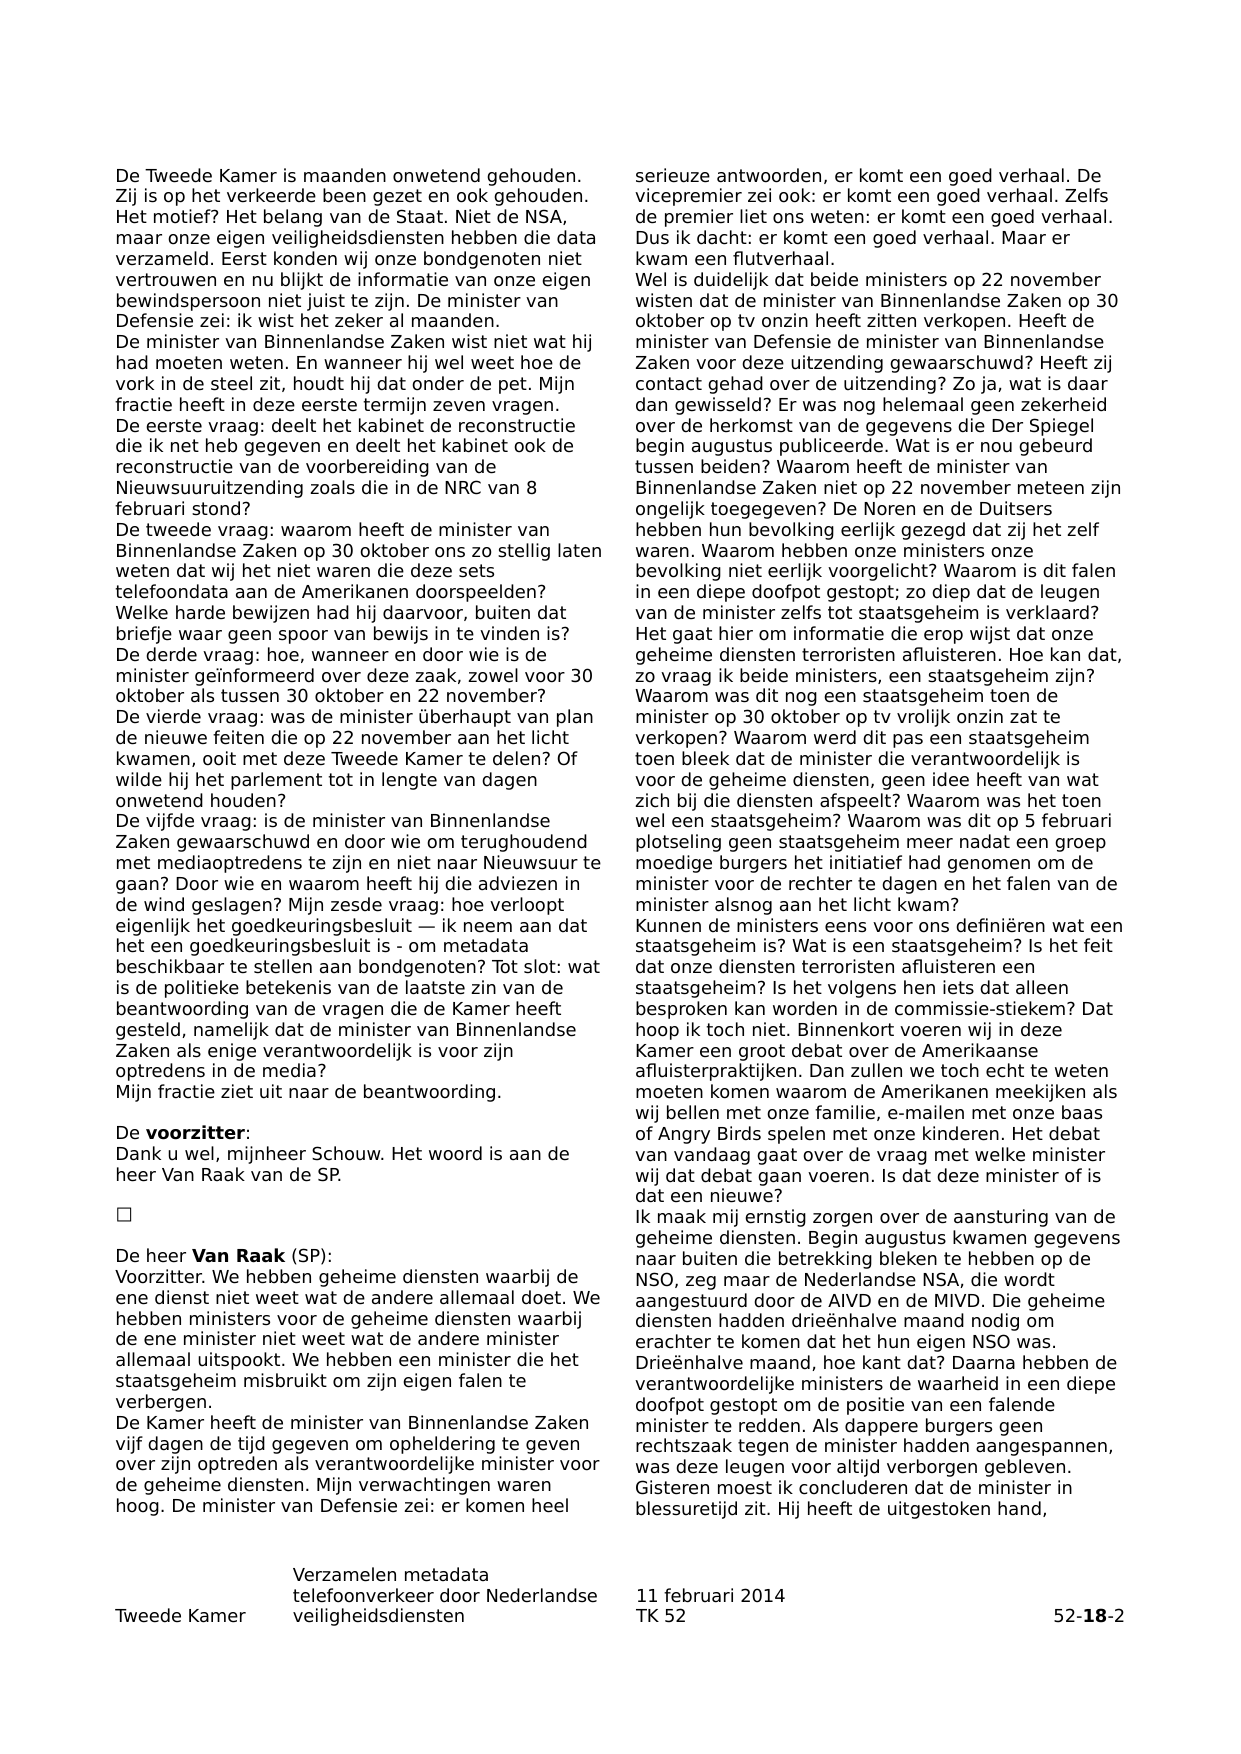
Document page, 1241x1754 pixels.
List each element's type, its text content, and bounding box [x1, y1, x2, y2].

text De vierde vraag: was de minister überhaupt van plan de nieuwe feiten die op 22 november aan het licht kwamen, ooit met deze Tweede Kamer te delen? Of wilde hij het parlement tot in lengte van dagen onwetend houden? [115, 707, 605, 811]
text De eerste vraag: deelt het kabinet de reconstructie die ik net heb gegeven en deelt het kabinet ook de reconstructie van de voorbereiding van de Nieuwsuuruitzending zoals die in de NRC van 8 februari stond? [115, 415, 605, 519]
text Het gaat hier om informatie die erop wijst dat onze geheime diensten terroristen afluisteren. Hoe kan dat, zo vraag ik beide ministers, een staatsgeheim zijn? Waarom was dit nog een staatsgeheim toen de minister op 30 oktober op tv vrolijk onzin zat te verkopen? Waarom werd dit pas een staatsgeheim toen bleek dat de minister die verantwoordelijk is voor de geheime diensten, geen idee heeft van wat zich bij die diensten afspeelt? Waarom was het toen wel een staatsgeheim? Waarom was dit op 5 februari plotseling geen staatsgeheim meer nadat een groep moedige burgers het initiatief had genomen om de minister voor de rechter te dagen en het falen van de minister alsnog aan het licht kwam? [635, 624, 1125, 915]
text De minister van Binnenlandse Zaken wist niet wat hij had moeten weten. En wanneer hij wel weet hoe de vork in de steel zit, houdt hij dat onder de pet. Mijn fractie heeft in deze eerste termijn zeven vragen. [115, 332, 605, 415]
text Ik maak mij ernstig zorgen over de aansturing van de geheime diensten. Begin augustus kwamen gegevens naar buiten die betrekking bleken te hebben op de NSO, zeg maar de Nederlandse NSA, die wordt aangestuurd door de AIVD en de MIVD. Die geheime diensten hadden drieënhalve maand nodig om erachter te komen dat het hun eigen NSO was. Drieënhalve maand, hoe kant dat? Daarna hebben de verantwoordelijke ministers de waarheid in een diepe doofpot gestopt om de positie van een falende minister te redden. Als dappere burgers geen rechtszaak tegen de minister hadden aangespannen, was deze leugen voor altijd verborgen gebleven. [635, 1207, 1125, 1478]
text serieuze antwoorden, er komt een goed verhaal. De vicepremier zei ook: er komt een goed verhaal. Zelfs de premier liet ons weten: er komt een goed verhaal. Dus ik dacht: er komt een goed verhaal. Maar er kwam een flutverhaal. [635, 165, 1125, 269]
text De Kamer heeft de minister van Binnenlandse Zaken vijf dagen de tijd gegeven om opheldering te geven over zijn optreden als verantwoordelijke minister voor de geheime diensten. Mijn verwachtingen waren hoog. De minister van Defensie zei: er komen heel [115, 1412, 605, 1517]
text Dank u wel, mijnheer Schouw. Het woord is aan de heer Van Raak van de SP. [115, 1143, 605, 1185]
text De voorzitter: [115, 1123, 605, 1143]
text De tweede vraag: waarom heeft de minister van Binnenlandse Zaken op 30 oktober ons zo stellig laten weten dat wij het niet waren die deze sets telefoondata aan de Amerikanen doorspeelden? Welke harde bewijzen had hij daarvoor, buiten dat briefje waar geen spoor van bewijs in te vinden is? [115, 519, 605, 644]
text De heer Van Raak (SP): [115, 1246, 605, 1267]
text De vijfde vraag: is de minister van Binnenlandse Zaken gewaarschuwd en door wie om terughoudend met mediaoptredens te zijn en niet naar Nieuwsuur te gaan? Door wie en waarom heeft hij die adviezen in de wind geslagen? Mijn zesde vraag: hoe verloopt eigenlijk het goedkeuringsbesluit — ik neem aan dat het een goedkeuringsbesluit is - om metadata beschikbaar te stellen aan bondgenoten? Tot slot: wat is de politieke betekenis van de laatste zin van de beantwoording van de vragen die de Kamer heeft gesteld, namelijk dat de minister van Binnenlandse Zaken als enige verantwoordelijk is voor zijn optredens in de media? [115, 811, 605, 1082]
text De derde vraag: hoe, wanneer en door wie is de minister geïnformeerd over deze zaak, zowel voor 30 oktober als tussen 30 oktober en 22 november? [115, 644, 605, 707]
text Kunnen de ministers eens voor ons definiëren wat een staatsgeheim is? Wat is een staatsgeheim? Is het feit dat onze diensten terroristen afluisteren een staatsgeheim? Is het volgens hen iets dat alleen besproken kan worden in de commissie-stiekem? Dat hoop ik toch niet. Binnenkort voeren wij in deze Kamer een groot debat over de Amerikaanse afluisterpraktijken. Dan zullen we toch echt te weten moeten komen waarom de Amerikanen meekijken als wij bellen met onze familie, e-mailen met onze baas of Angry Birds spelen met onze kinderen. Het debat van vandaag gaat over de vraag met welke minister wij dat debat gaan voeren. Is dat deze minister of is dat een nieuwe? [635, 915, 1125, 1207]
text De Tweede Kamer is maanden onwetend gehouden. Zij is op het verkeerde been gezet en ook gehouden. Het motief? Het belang van de Staat. Niet de NSA, maar onze eigen veiligheidsdiensten hebben die data verzameld. Eerst konden wij onze bondgenoten niet vertrouwen en nu blijkt de informatie van onze eigen bewindspersoon niet juist te zijn. De minister van Defensie zei: ik wist het zeker al maanden. [115, 165, 605, 332]
text ⬜ [115, 1205, 605, 1226]
text Mijn fractie ziet uit naar de beantwoording. [115, 1082, 605, 1103]
text Voorzitter. We hebben geheime diensten waarbij de ene dienst niet weet wat de andere allemaal doet. We hebben ministers voor de geheime diensten waarbij de ene minister niet weet wat de andere minister allemaal uitspookt. We hebben een minister die het staatsgeheim misbruikt om zijn eigen falen te verbergen. [115, 1267, 605, 1412]
text Wel is duidelijk dat beide ministers op 22 november wisten dat de minister van Binnenlandse Zaken op 30 oktober op tv onzin heeft zitten verkopen. Heeft de minister van Defensie de minister van Binnenlandse Zaken voor deze uitzending gewaarschuwd? Heeft zij contact gehad over de uitzending? Zo ja, wat is daar dan gewisseld? Er was nog helemaal geen zekerheid over de herkomst van de gegevens die Der Spiegel begin augustus publiceerde. Wat is er nou gebeurd tussen beiden? Waarom heeft de minister van Binnenlandse Zaken niet op 22 november meteen zijn ongelijk toegegeven? De Noren en de Duitsers hebben hun bevolking eerlijk gezegd dat zij het zelf waren. Waarom hebben onze ministers onze bevolking niet eerlijk voorgelicht? Waarom is dit falen in een diepe doofpot gestopt; zo diep dat de leugen van de minister zelfs tot staatsgeheim is verklaard? [635, 269, 1125, 624]
text Gisteren moest ik concluderen dat de minister in blessuretijd zit. Hij heeft de uitgestoken hand, [635, 1478, 1125, 1519]
